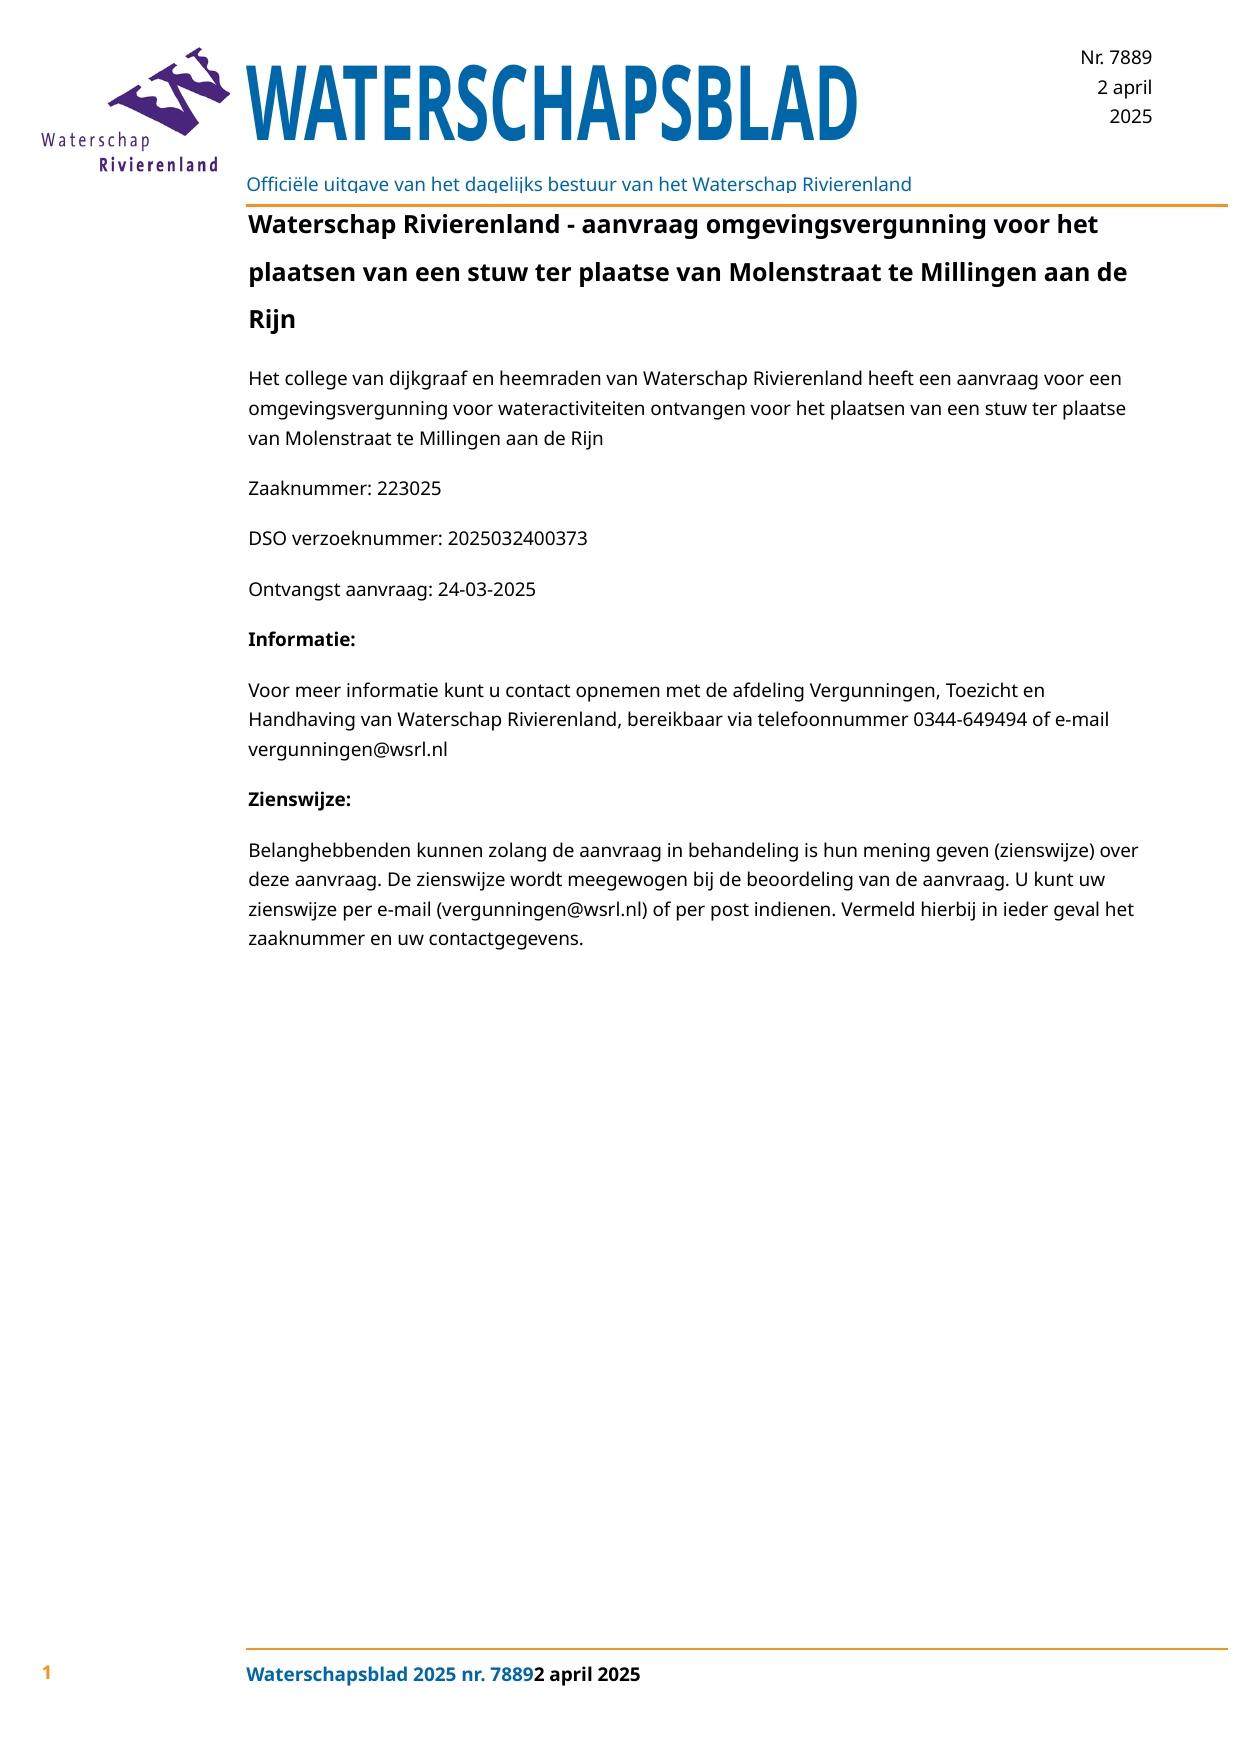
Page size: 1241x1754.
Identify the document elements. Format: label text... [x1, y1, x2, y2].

text Informatie: [248, 626, 1152, 652]
text Zienswijze: [248, 786, 1152, 812]
text Belanghebbenden kunnen zolang de aanvraag in behandeling is hun mening geven (zienswijze) over deze aanvraag. De zienswijze wordt meegewogen bij de beoordeling van de aanvraag. U kunt uw zienswijze per e-mail (vergunningen@wsrl.nl) of per post indienen. Vermeld hierbij in ieder geval het zaaknummer en uw contactgegevens. [248, 837, 1152, 951]
text Ontvangst aanvraag: 24-03-2025 [248, 576, 1152, 602]
picture [41, 47, 231, 172]
text DSO verzoeknummer: 2025032400373 [248, 526, 1152, 551]
text Voor meer informatie kunt u contact opnemen met de afdeling Vergunningen, Toezicht en Handhaving van Waterschap Rivierenland, bereikbaar via telefoonnummer 0344-649494 of e-mail vergunningen@wsrl.nl [248, 677, 1152, 762]
text Waterschap Rivierenland - aanvraag omgevingsvergunning voor het plaatsen van een stuw ter plaatse van Molenstraat te Millingen aan de Rijn [248, 207, 1152, 336]
text Zaaknummer: 223025 [248, 475, 1152, 501]
text Het college van dijkgraaf en heemraden van Waterschap Rivierenland heeft een aanvraag voor een omgevingsvergunning voor wateractiviteiten ontvangen voor het plaatsen van een stuw ter plaatse van Molenstraat te Millingen aan de Rijn [248, 366, 1152, 450]
